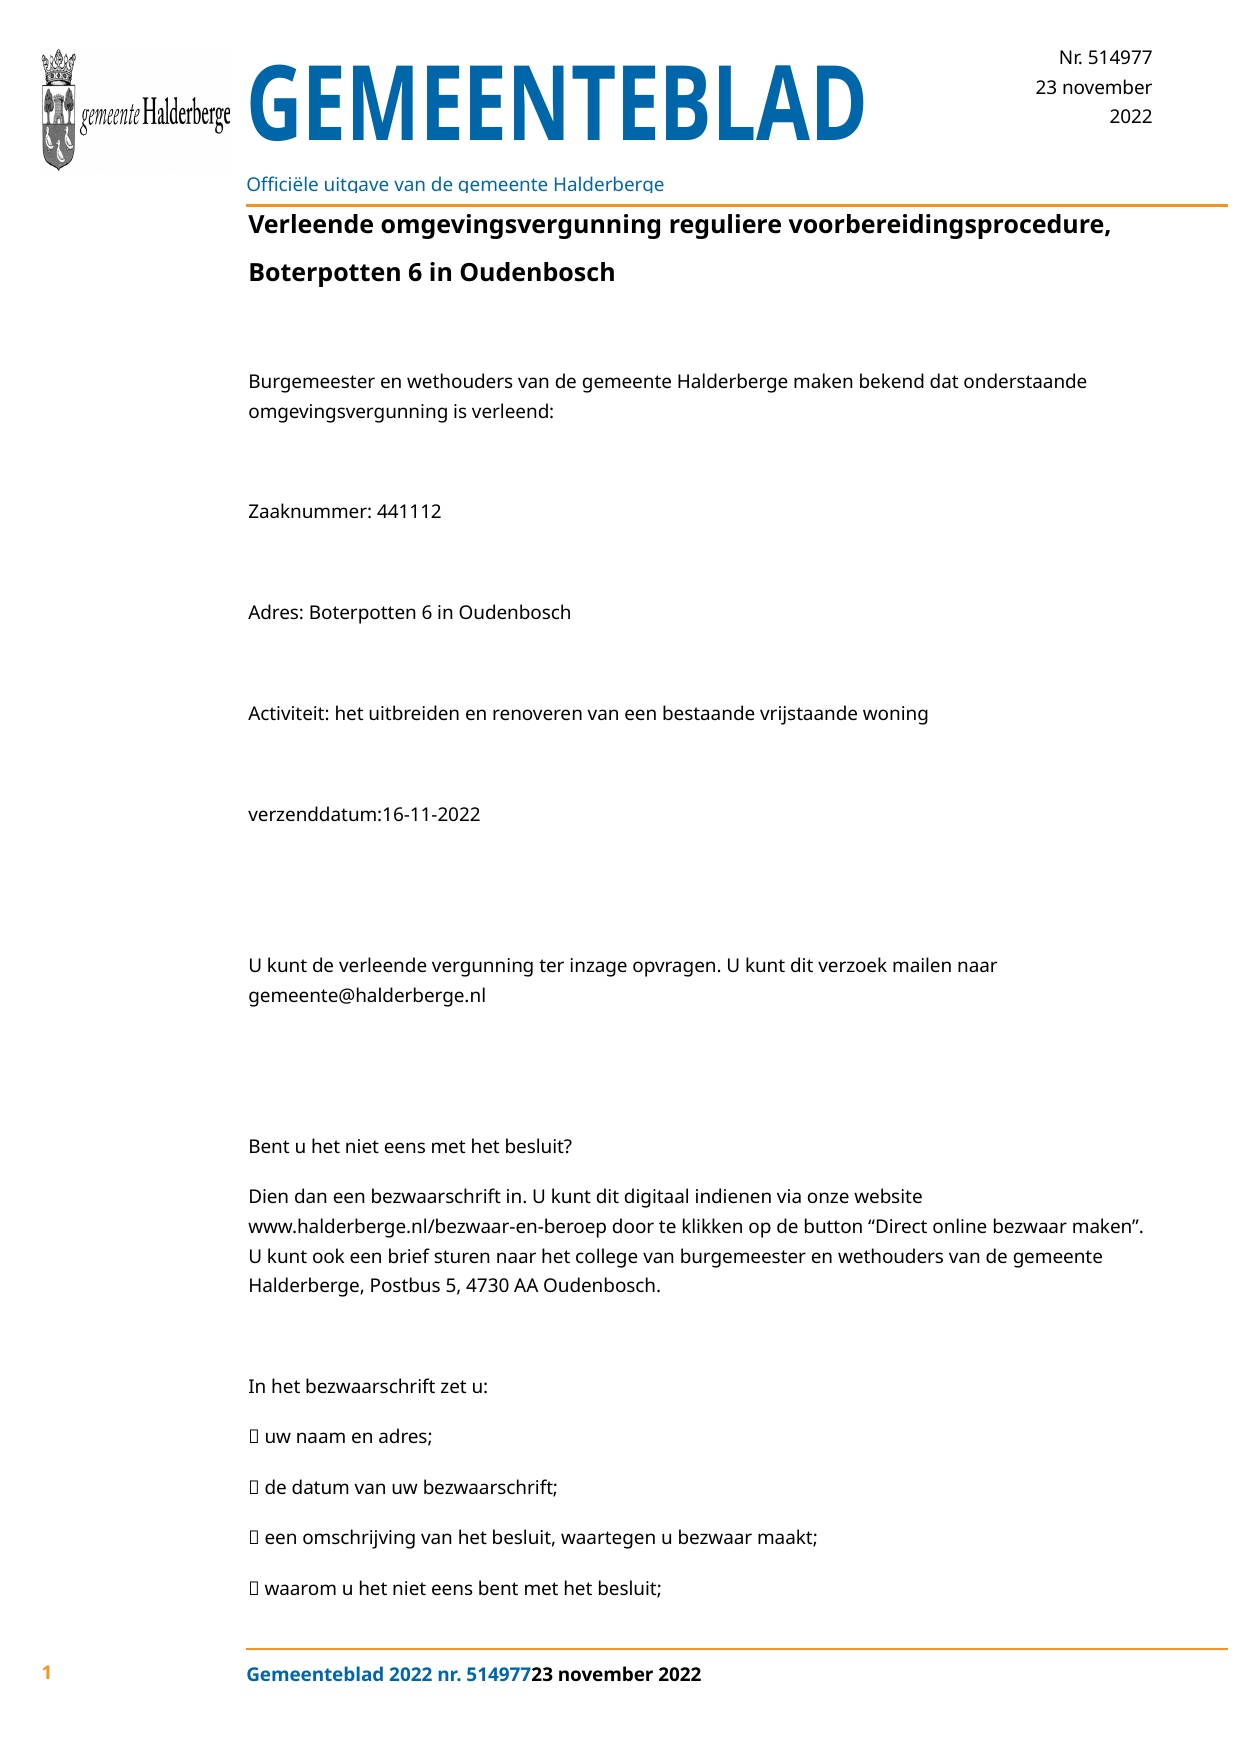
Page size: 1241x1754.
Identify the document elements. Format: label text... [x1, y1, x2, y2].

picture [41, 47, 231, 172]
text Activiteit: het uitbreiden en renoveren van een bestaande vrijstaande woning [248, 700, 1152, 726]
text  uw naam en adres; [248, 1424, 1152, 1449]
text Verleende omgevingsvergunning reguliere voorbereidingsprocedure, Boterpotten 6 in Oudenbosch [248, 207, 1152, 288]
text In het bezwaarschrift zet u: [248, 1373, 1152, 1399]
text verzenddatum:16-11-2022 [248, 801, 1152, 827]
text Adres: Boterpotten 6 in Oudenbosch [248, 599, 1152, 625]
text  de datum van uw bezwaarschrift; [248, 1474, 1152, 1500]
text  waarom u het niet eens bent met het besluit; [248, 1575, 1152, 1601]
text Zaaknummer: 441112 [248, 499, 1152, 524]
text  een omschrijving van het besluit, waartegen u bezwaar maakt; [248, 1524, 1152, 1550]
text Burgemeester en wethouders van de gemeente Halderberge maken bekend dat onderstaande omgevingsvergunning is verleend: [248, 368, 1152, 424]
text Dien dan een bezwaarschrift in. U kunt dit digitaal indienen via onze website www.halderberge.nl/bezwaar-en-beroep door te klikken op de button “Direct online bezwaar maken”. U kunt ook een brief sturen naar het college van burgemeester en wethouders van de gemeente Halderberge, Postbus 5, 4730 AA Oudenbosch. [248, 1184, 1152, 1298]
text Bent u het niet eens met het besluit? [248, 1133, 1152, 1159]
text U kunt de verleende vergunning ter inzage opvragen. U kunt dit verzoek mailen naar gemeente@halderberge.nl [248, 952, 1152, 1008]
